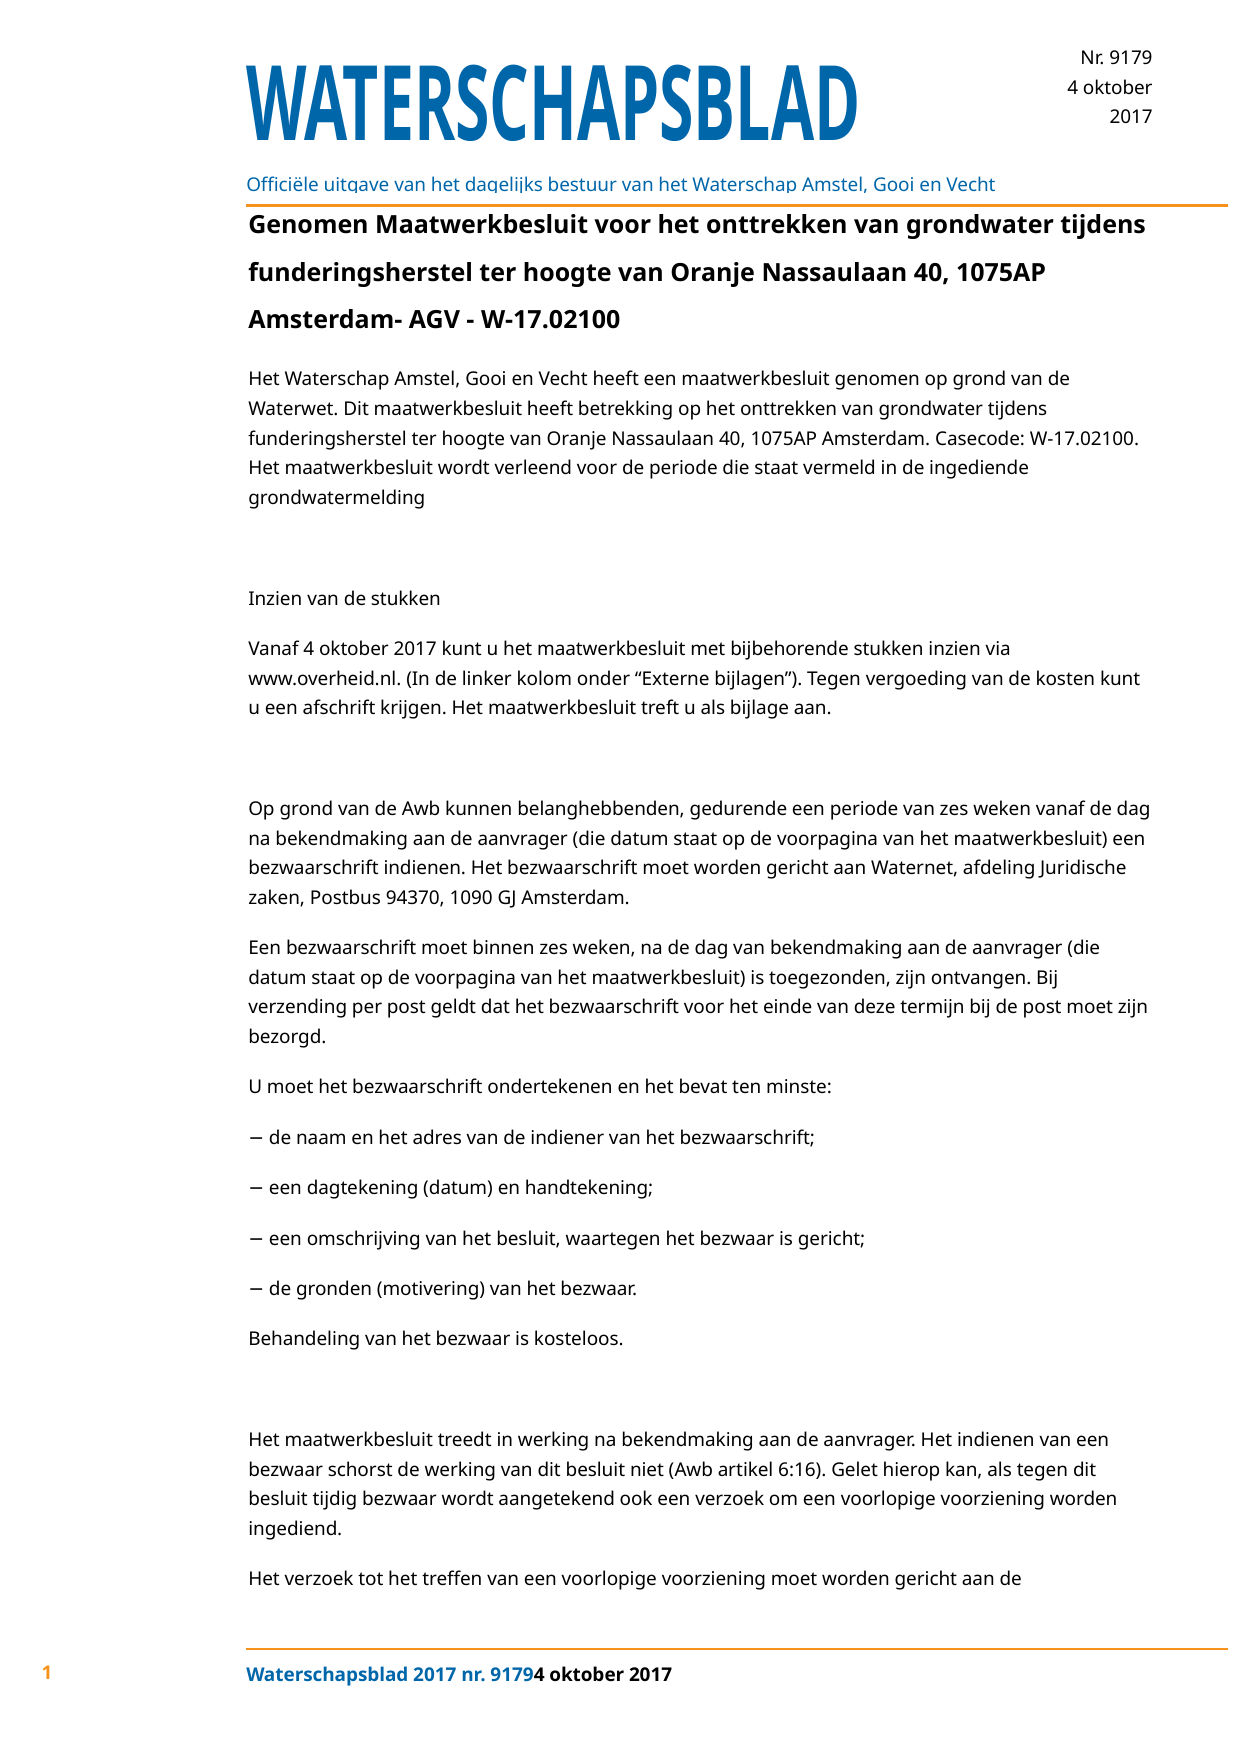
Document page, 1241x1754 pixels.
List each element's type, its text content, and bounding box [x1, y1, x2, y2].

text Het maatwerkbesluit treedt in werking na bekendmaking aan de aanvrager. Het indienen van een bezwaar schorst de werking van dit besluit niet (Awb artikel 6:16). Gelet hierop kan, als tegen dit besluit tijdig bezwaar wordt aangetekend ook een verzoek om een voorlopige voorziening worden ingediend. [248, 1426, 1152, 1541]
text Het Waterschap Amstel, Gooi en Vecht heeft een maatwerkbesluit genomen op grond van de Waterwet. Dit maatwerkbesluit heeft betrekking op het onttrekken van grondwater tijdens funderingsherstel ter hoogte van Oranje Nassaulaan 40, 1075AP Amsterdam. Casecode: W-17.02100. Het maatwerkbesluit wordt verleend voor de periode die staat vermeld in de ingediende grondwatermelding [248, 366, 1152, 509]
text − de gronden (motivering) van het bezwaar. [248, 1275, 1152, 1301]
text Genomen Maatwerkbesluit voor het onttrekken van grondwater tijdens funderingsherstel ter hoogte van Oranje Nassaulaan 40, 1075AP Amsterdam- AGV - W-17.02100 [248, 207, 1152, 336]
text Vanaf 4 oktober 2017 kunt u het maatwerkbesluit met bijbehorende stukken inzien via www.overheid.nl. (In de linker kolom onder “Externe bijlagen”). Tegen vergoeding van de kosten kunt u een afschrift krijgen. Het maatwerkbesluit treft u als bijlage aan. [248, 635, 1152, 720]
text Inzien van de stukken [248, 585, 1152, 610]
text U moet het bezwaarschrift ondertekenen en het bevat ten minste: [248, 1073, 1152, 1099]
text − de naam en het adres van de indiener van het bezwaarschrift; [248, 1124, 1152, 1149]
picture [41, 47, 231, 172]
text Behandeling van het bezwaar is kosteloos. [248, 1326, 1152, 1351]
text Op grond van de Awb kunnen belanghebbenden, gedurende een periode van zes weken vanaf de dag na bekendmaking aan de aanvrager (die datum staat op de voorpagina van het maatwerkbesluit) een bezwaarschrift indienen. Het bezwaarschrift moet worden gericht aan Waternet, afdeling Juridische zaken, Postbus 94370, 1090 GJ Amsterdam. [248, 795, 1152, 909]
text − een dagtekening (datum) en handtekening; [248, 1174, 1152, 1200]
text − een omschrijving van het besluit, waartegen het bezwaar is gericht; [248, 1225, 1152, 1250]
text Een bezwaarschrift moet binnen zes weken, na de dag van bekendmaking aan de aanvrager (die datum staat op de voorpagina van het maatwerkbesluit) is toegezonden, zijn ontvangen. Bij verzending per post geldt dat het bezwaarschrift voor het einde van deze termijn bij de post moet zijn bezorgd. [248, 934, 1152, 1049]
text Het verzoek tot het treffen van een voorlopige voorziening moet worden gericht aan de [248, 1566, 1152, 1591]
